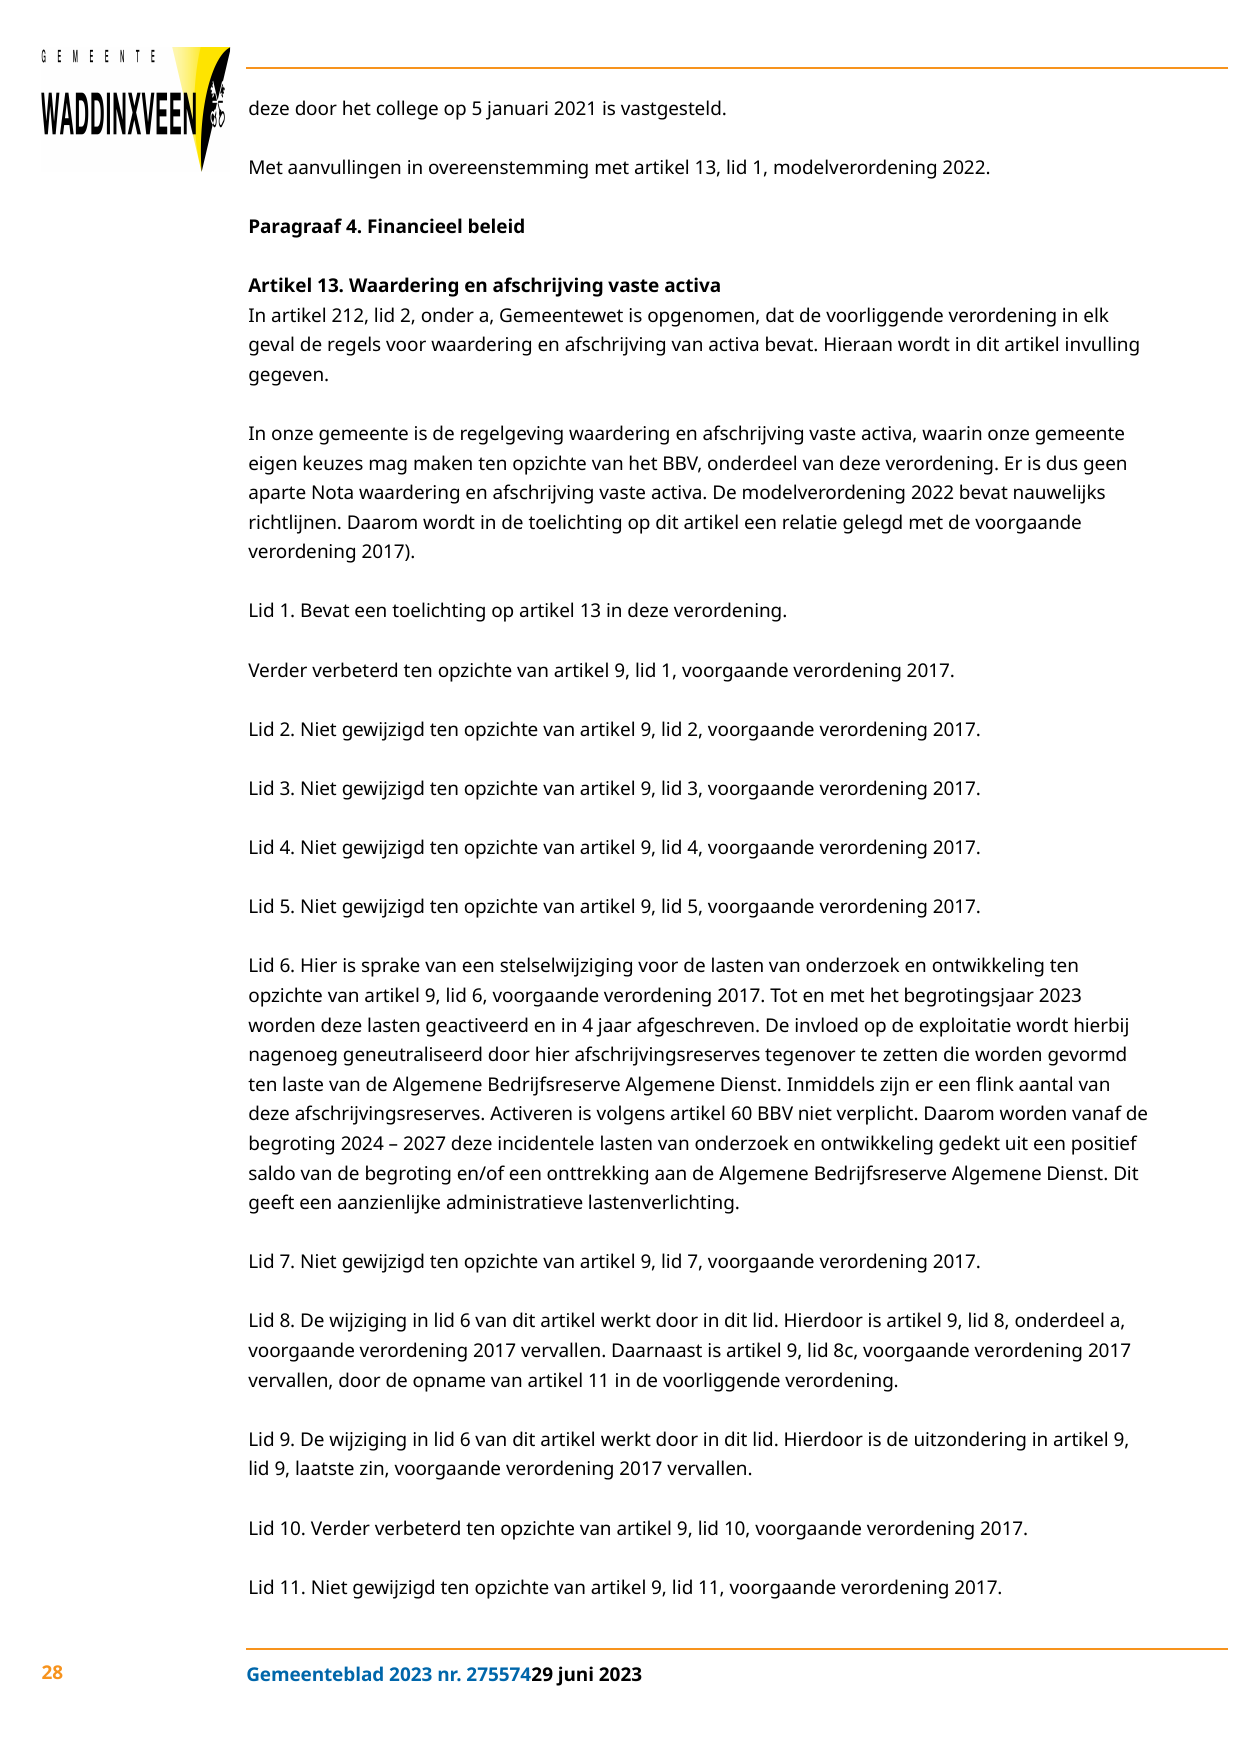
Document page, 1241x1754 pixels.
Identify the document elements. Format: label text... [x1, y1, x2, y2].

picture [41, 47, 231, 172]
text Verder verbeterd ten opzichte van artikel 9, lid 1, voorgaande verordening 2017. [248, 657, 1152, 683]
text Lid 11. Niet gewijzigd ten opzichte van artikel 9, lid 11, voorgaande verordening 2017. [248, 1574, 1152, 1600]
text In artikel 212, lid 2, onder a, Gemeentewet is opgenomen, dat de voorliggende verordening in elk geval de regels voor waardering en afschrijving van activa bevat. Hieraan wordt in dit artikel invulling gegeven. [248, 302, 1152, 387]
text Lid 1. Bevat een toelichting op artikel 13 in deze verordening. [248, 598, 1152, 623]
text Paragraaf 4. Financieel beleid [248, 213, 1152, 239]
text Lid 8. De wijziging in lid 6 van dit artikel werkt door in dit lid. Hierdoor is artikel 9, lid 8, onderdeel a, voorgaande verordening 2017 vervallen. Daarnaast is artikel 9, lid 8c, voorgaande verordening 2017 vervallen, door de opname van artikel 11 in de voorliggende verordening. [248, 1308, 1152, 1393]
text Artikel 13. Waardering en afschrijving vaste activa [248, 272, 1152, 298]
text Lid 3. Niet gewijzigd ten opzichte van artikel 9, lid 3, voorgaande verordening 2017. [248, 775, 1152, 801]
text Lid 6. Hier is sprake van een stelselwijziging voor de lasten van onderzoek en ontwikkeling ten opzichte van artikel 9, lid 6, voorgaande verordening 2017. Tot en met het begrotingsjaar 2023 worden deze lasten geactiveerd en in 4 jaar afgeschreven. De invloed op de exploitatie wordt hierbij nagenoeg geneutraliseerd door hier afschrijvingsreserves tegenover te zetten die worden gevormd ten laste van de Algemene Bedrijfsreserve Algemene Dienst. Inmiddels zijn er een flink aantal van deze afschrijvingsreserves. Activeren is volgens artikel 60 BBV niet verplicht. Daarom worden vanaf de begroting 2024 – 2027 deze incidentele lasten van onderzoek en ontwikkeling gedekt uit een positief saldo van de begroting en/of een onttrekking aan de Algemene Bedrijfsreserve Algemene Dienst. Dit geeft een aanzienlijke administratieve lastenverlichting. [248, 953, 1152, 1215]
text Met aanvullingen in overeenstemming met artikel 13, lid 1, modelverordening 2022. [248, 154, 1152, 180]
text deze door het college op 5 januari 2021 is vastgesteld. [248, 95, 1152, 121]
text Lid 2. Niet gewijzigd ten opzichte van artikel 9, lid 2, voorgaande verordening 2017. [248, 716, 1152, 742]
text Lid 10. Verder verbeterd ten opzichte van artikel 9, lid 10, voorgaande verordening 2017. [248, 1515, 1152, 1541]
text In onze gemeente is de regelgeving waardering en afschrijving vaste activa, waarin onze gemeente eigen keuzes mag maken ten opzichte van het BBV, onderdeel van deze verordening. Er is dus geen aparte Nota waardering en afschrijving vaste activa. De modelverordening 2022 bevat nauwelijks richtlijnen. Daarom wordt in de toelichting op dit artikel een relatie gelegd met de voorgaande verordening 2017). [248, 420, 1152, 564]
text Lid 4. Niet gewijzigd ten opzichte van artikel 9, lid 4, voorgaande verordening 2017. [248, 834, 1152, 860]
text Lid 9. De wijziging in lid 6 van dit artikel werkt door in dit lid. Hierdoor is de uitzondering in artikel 9, lid 9, laatste zin, voorgaande verordening 2017 vervallen. [248, 1426, 1152, 1481]
text Lid 7. Niet gewijzigd ten opzichte van artikel 9, lid 7, voorgaande verordening 2017. [248, 1248, 1152, 1274]
text Lid 5. Niet gewijzigd ten opzichte van artikel 9, lid 5, voorgaande verordening 2017. [248, 893, 1152, 919]
